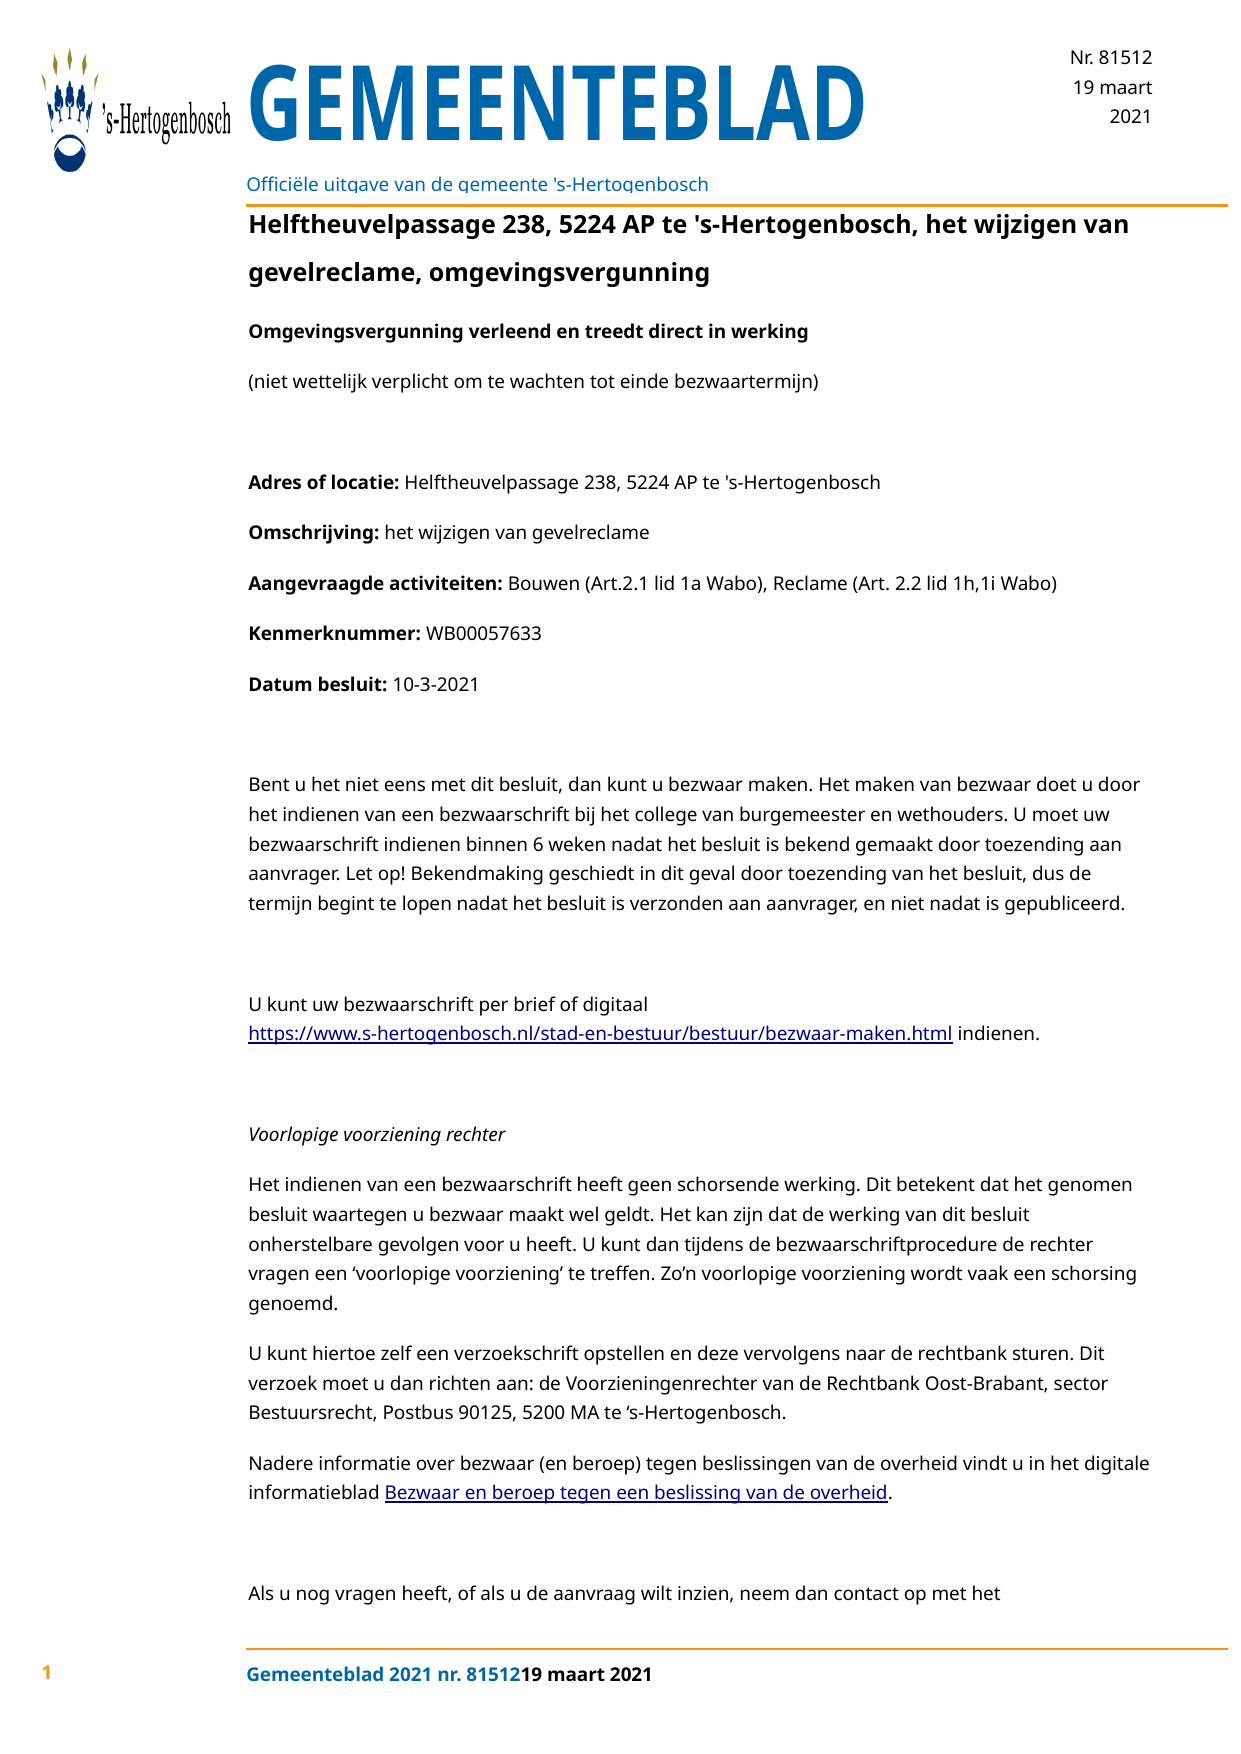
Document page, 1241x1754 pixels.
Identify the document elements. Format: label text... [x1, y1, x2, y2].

text Adres of locatie: Helftheuvelpassage 238, 5224 AP te 's-Hertogenbosch [248, 469, 1152, 495]
text U kunt uw bezwaarschrift per brief of digitaal https://www.s-hertogenbosch.nl/stad-en-bestuur/bestuur/bezwaar-maken.html indienen. [248, 991, 1152, 1046]
text Kenmerknummer: WB00057633 [248, 620, 1152, 646]
text Omschrijving: het wijzigen van gevelreclame [248, 519, 1152, 545]
text Voorlopige voorziening rechter [248, 1121, 1152, 1147]
text (niet wettelijk verplicht om te wachten tot einde bezwaartermijn) [248, 368, 1152, 394]
text Nadere informatie over bezwaar (en beroep) tegen beslissingen van de overheid vindt u in het digitale informatieblad Bezwaar en beroep tegen een beslissing van de overheid. [248, 1450, 1152, 1505]
text Aangevraagde activiteiten: Bouwen (Art.2.1 lid 1a Wabo), Reclame (Art. 2.2 lid 1h,1i Wabo) [248, 570, 1152, 596]
text Het indienen van een bezwaarschrift heeft geen schorsende werking. Dit betekent dat het genomen besluit waartegen u bezwaar maakt wel geldt. Het kan zijn dat de werking van dit besluit onherstelbare gevolgen voor u heeft. U kunt dan tijdens de bezwaarschriftprocedure de rechter vragen een ‘voorlopige voorziening’ te treffen. Zo’n voorlopige voorziening wordt vaak een schorsing genoemd. [248, 1172, 1152, 1316]
text Helftheuvelpassage 238, 5224 AP te 's-Hertogenbosch, het wijzigen van gevelreclame, omgevingsvergunning [248, 207, 1152, 288]
text Bent u het niet eens met dit besluit, dan kunt u bezwaar maken. Het maken van bezwaar doet u door het indienen van een bezwaarschrift bij het college van burgemeester en wethouders. U moet uw bezwaarschrift indienen binnen 6 weken nadat het besluit is bekend gemaakt door toezending aan aanvrager. Let op! Bekendmaking geschiedt in dit geval door toezending van het besluit, dus de termijn begint te lopen nadat het besluit is verzonden aan aanvrager, en niet nadat is gepubliceerd. [248, 772, 1152, 916]
text U kunt hiertoe zelf een verzoekschrift opstellen en deze vervolgens naar de rechtbank sturen. Dit verzoek moet u dan richten aan: de Voorzieningenrechter van de Rechtbank Oost-Brabant, sector Bestuursrecht, Postbus 90125, 5200 MA te ‘s-Hertogenbosch. [248, 1340, 1152, 1425]
picture [41, 47, 231, 172]
text Omgevingsvergunning verleend en treedt direct in werking [248, 318, 1152, 344]
text Als u nog vragen heeft, of als u de aanvraag wilt inzien, neem dan contact op met het [248, 1580, 1152, 1606]
text Datum besluit: 10-3-2021 [248, 671, 1152, 697]
